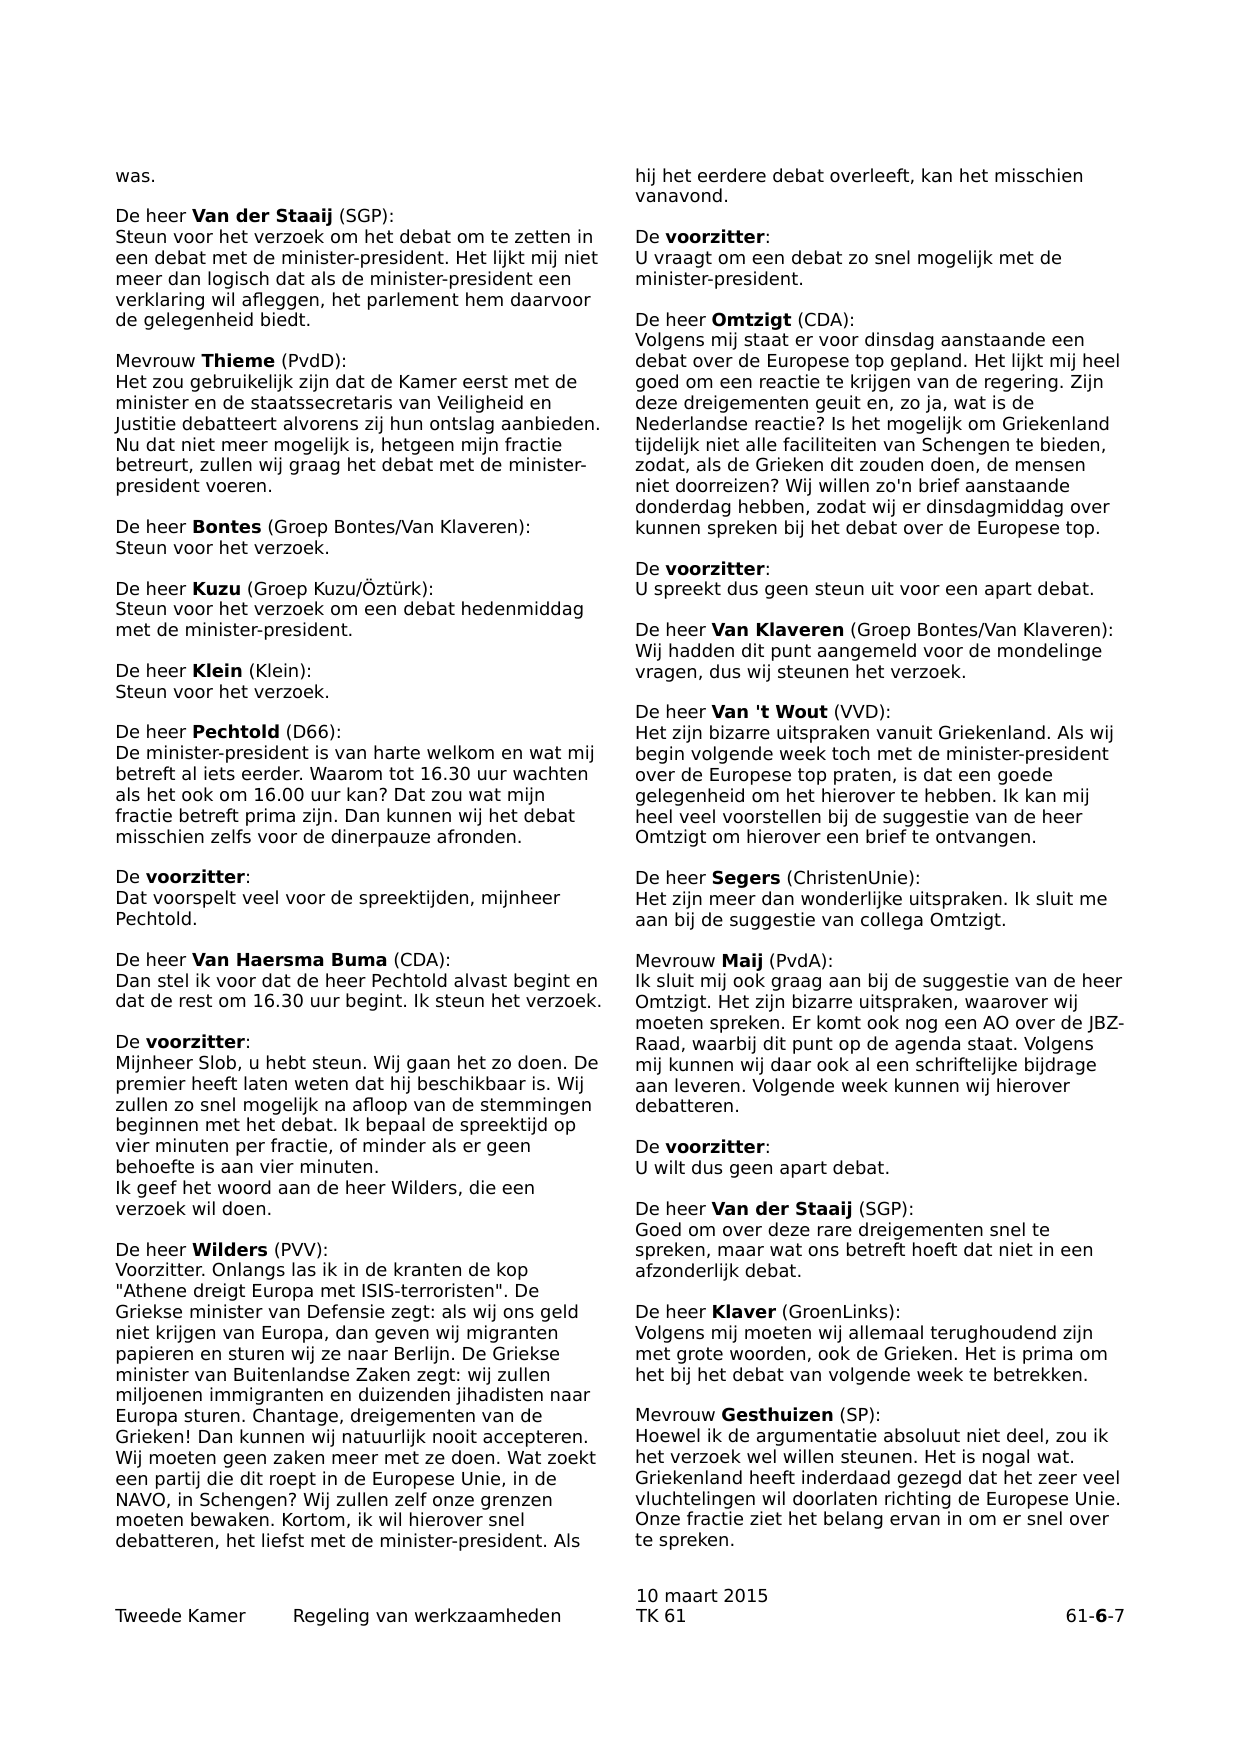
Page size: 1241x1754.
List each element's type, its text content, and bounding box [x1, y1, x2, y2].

text Het zijn bizarre uitspraken vanuit Griekenland. Als wij begin volgende week toch met de minister-president over de Europese top praten, is dat een goede gelegenheid om het hierover te hebben. Ik kan mij heel veel voorstellen bij de suggestie van de heer Omtzigt om hierover een brief te ontvangen. [635, 723, 1125, 848]
text De heer Segers (ChristenUnie): [635, 868, 1125, 889]
text De voorzitter: [635, 227, 1125, 248]
text Volgens mij staat er voor dinsdag aanstaande een debat over de Europese top gepland. Het lijkt mij heel goed om een reactie te krijgen van de regering. Zijn deze dreigementen geuit en, zo ja, wat is de Nederlandse reactie? Is het mogelijk om Griekenland tijdelijk niet alle faciliteiten van Schengen te bieden, zodat, als de Grieken dit zouden doen, de mensen niet doorreizen? Wij willen zo'n brief aanstaande donderdag hebben, zodat wij er dinsdagmiddag over kunnen spreken bij het debat over de Europese top. [635, 330, 1125, 538]
text De voorzitter: [635, 1137, 1125, 1158]
text Steun voor het verzoek om het debat om te zetten in een debat met de minister-president. Het lijkt mij niet meer dan logisch dat als de minister-president een verklaring wil afleggen, het parlement hem daarvoor de gelegenheid biedt. [115, 227, 605, 331]
text De heer Van Klaveren (Groep Bontes/Van Klaveren): [635, 620, 1125, 641]
text De voorzitter: [635, 558, 1125, 579]
text De heer Van 't Wout (VVD): [635, 702, 1125, 723]
text De minister-president is van harte welkom en wat mij betreft al iets eerder. Waarom tot 16.30 uur wachten als het ook om 16.00 uur kan? Dat zou wat mijn fractie betreft prima zijn. Dan kunnen wij het debat misschien zelfs voor de dinerpauze afronden. [115, 743, 605, 847]
text De heer Pechtold (D66): [115, 722, 605, 743]
text De heer Omtzigt (CDA): [635, 309, 1125, 330]
text De heer Wilders (PVV): [115, 1239, 605, 1260]
text De heer Klaver (GroenLinks): [635, 1302, 1125, 1323]
text Wij hadden dit punt aangemeld voor de mondelinge vragen, dus wij steunen het verzoek. [635, 641, 1125, 682]
text Steun voor het verzoek. [115, 537, 605, 558]
text Mevrouw Gesthuizen (SP): [635, 1405, 1125, 1426]
text De voorzitter: [115, 1032, 605, 1053]
text De heer Kuzu (Groep Kuzu/Öztürk): [115, 578, 605, 599]
text Dat voorspelt veel voor de spreektijden, mijnheer Pechtold. [115, 888, 605, 929]
text Dan stel ik voor dat de heer Pechtold alvast begint en dat de rest om 16.30 uur begint. Ik steun het verzoek. [115, 970, 605, 1012]
text Mijnheer Slob, u hebt steun. Wij gaan het zo doen. De premier heeft laten weten dat hij beschikbaar is. Wij zullen zo snel mogelijk na afloop van de stemmingen beginnen met het debat. Ik bepaal de spreektijd op vier minuten per fractie, of minder als er geen behoefte is aan vier minuten. [115, 1053, 605, 1178]
text U wilt dus geen apart debat. [635, 1158, 1125, 1179]
text Volgens mij moeten wij allemaal terughoudend zijn met grote woorden, ook de Grieken. Het is prima om het bij het debat van volgende week te betrekken. [635, 1323, 1125, 1385]
text U vraagt om een debat zo snel mogelijk met de minister-president. [635, 248, 1125, 289]
text De heer Bontes (Groep Bontes/Van Klaveren): [115, 517, 605, 537]
text De heer Van der Staaij (SGP): [635, 1199, 1125, 1219]
text De voorzitter: [115, 867, 605, 888]
text De heer Van Haersma Buma (CDA): [115, 949, 605, 970]
text Ik sluit mij ook graag aan bij de suggestie van de heer Omtzigt. Het zijn bizarre uitspraken, waarover wij moeten spreken. Er komt ook nog een AO over de JBZ-Raad, waarbij dit punt op de agenda staat. Volgens mij kunnen wij daar ook al een schriftelijke bijdrage aan leveren. Volgende week kunnen wij hierover debatteren. [635, 971, 1125, 1117]
text Hoewel ik de argumentatie absoluut niet deel, zou ik het verzoek wel willen steunen. Het is nogal wat. Griekenland heeft inderdaad gezegd dat het zeer veel vluchtelingen wil doorlaten richting de Europese Unie. Onze fractie ziet het belang ervan in om er snel over te spreken. [635, 1426, 1125, 1551]
text was. [115, 165, 605, 186]
text Het zou gebruikelijk zijn dat de Kamer eerst met de minister en de staatssecretaris van Veiligheid en Justitie debatteert alvorens zij hun ontslag aanbieden. Nu dat niet meer mogelijk is, hetgeen mijn fractie betreurt, zullen wij graag het debat met de minister-president voeren. [115, 372, 605, 497]
text Voorzitter. Onlangs las ik in de kranten de kop "Athene dreigt Europa met ISIS-terroristen". De Griekse minister van Defensie zegt: als wij ons geld niet krijgen van Europa, dan geven wij migranten papieren en sturen wij ze naar Berlijn. De Griekse minister van Buitenlandse Zaken zegt: wij zullen miljoenen immigranten en duizenden jihadisten naar Europa sturen. Chantage, dreigementen van de Grieken! Dan kunnen wij natuurlijk nooit accepteren. Wij moeten geen zaken meer met ze doen. Wat zoekt een partij die dit roept in de Europese Unie, in de NAVO, in Schengen? Wij zullen zelf onze grenzen moeten bewaken. Kortom, ik wil hierover snel debatteren, het liefst met de minister-president. Als [115, 1260, 605, 1552]
text Mevrouw Maij (PvdA): [635, 951, 1125, 971]
text Het zijn meer dan wonderlijke uitspraken. Ik sluit me aan bij de suggestie van collega Omtzigt. [635, 889, 1125, 931]
text Steun voor het verzoek om een debat hedenmiddag met de minister-president. [115, 599, 605, 641]
text hij het eerdere debat overleeft, kan het misschien vanavond. [635, 165, 1125, 207]
text Steun voor het verzoek. [115, 681, 605, 702]
text De heer Klein (Klein): [115, 661, 605, 681]
text Ik geef het woord aan de heer Wilders, die een verzoek wil doen. [115, 1178, 605, 1219]
text De heer Van der Staaij (SGP): [115, 206, 605, 227]
text Mevrouw Thieme (PvdD): [115, 351, 605, 372]
text Goed om over deze rare dreigementen snel te spreken, maar wat ons betreft hoeft dat niet in een afzonderlijk debat. [635, 1219, 1125, 1282]
text U spreekt dus geen steun uit voor een apart debat. [635, 579, 1125, 600]
